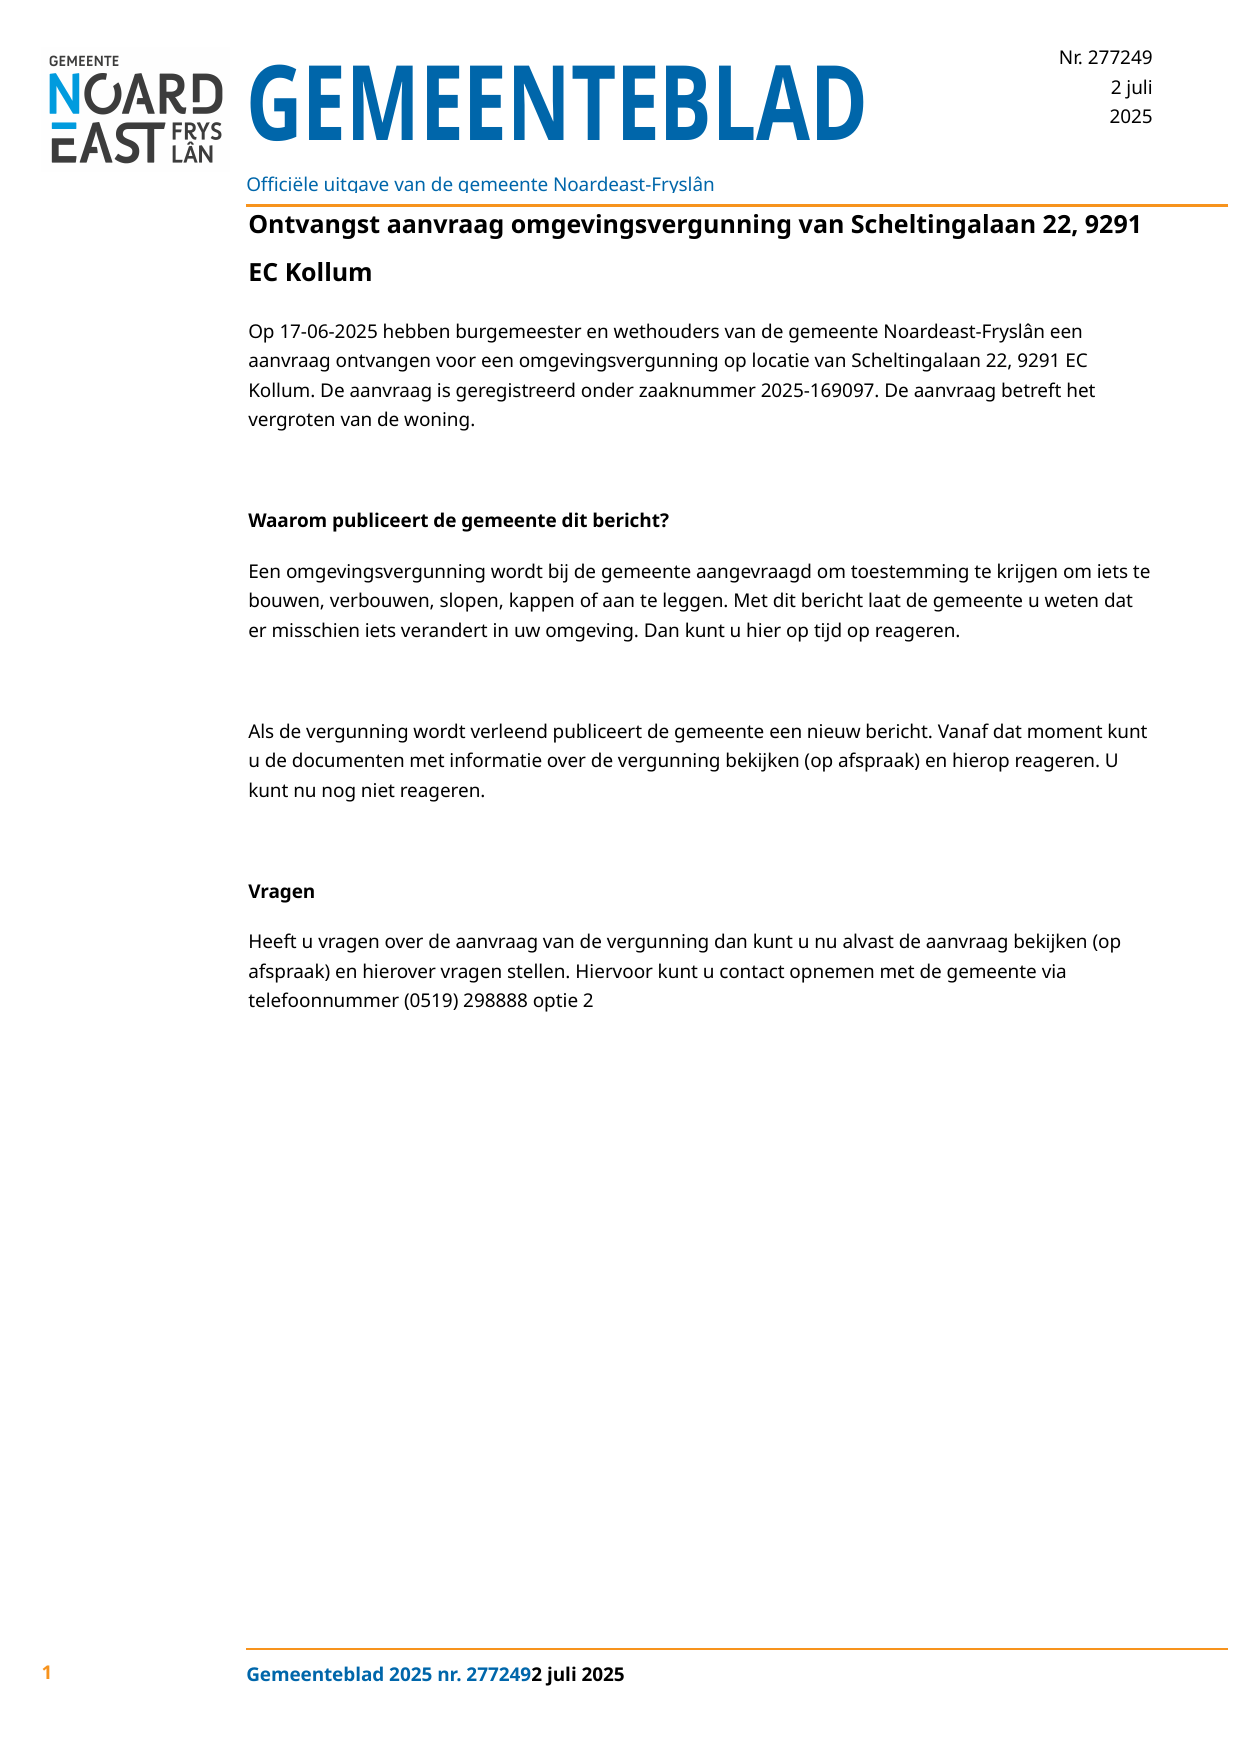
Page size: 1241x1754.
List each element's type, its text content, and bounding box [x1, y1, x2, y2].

picture [41, 47, 231, 172]
text Heeft u vragen over de aanvraag van de vergunning dan kunt u nu alvast de aanvraag bekijken (op afspraak) en hierover vragen stellen. Hiervoor kunt u contact opnemen met de gemeente via telefoonnummer (0519) 298888 optie 2 [248, 928, 1152, 1013]
text Waarom publiceert de gemeente dit bericht? [248, 507, 1152, 533]
text Op 17-06-2025 hebben burgemeester en wethouders van de gemeente Noardeast-Fryslân een aanvraag ontvangen voor een omgevingsvergunning op locatie van Scheltingalaan 22, 9291 EC Kollum. De aanvraag is geregistreerd onder zaaknummer 2025-169097. De aanvraag betreft het vergroten van de woning. [248, 318, 1152, 432]
text Ontvangst aanvraag omgevingsvergunning van Scheltingalaan 22, 9291 EC Kollum [248, 207, 1152, 288]
text Vragen [248, 878, 1152, 904]
text Als de vergunning wordt verleend publiceert de gemeente een nieuw bericht. Vanaf dat moment kunt u de documenten met informatie over de vergunning bekijken (op afspraak) en hierop reageren. U kunt nu nog niet reageren. [248, 718, 1152, 803]
text Een omgevingsvergunning wordt bij de gemeente aangevraagd om toestemming te krijgen om iets te bouwen, verbouwen, slopen, kappen of aan te leggen. Met dit bericht laat de gemeente u weten dat er misschien iets verandert in uw omgeving. Dan kunt u hier op tijd op reageren. [248, 558, 1152, 643]
